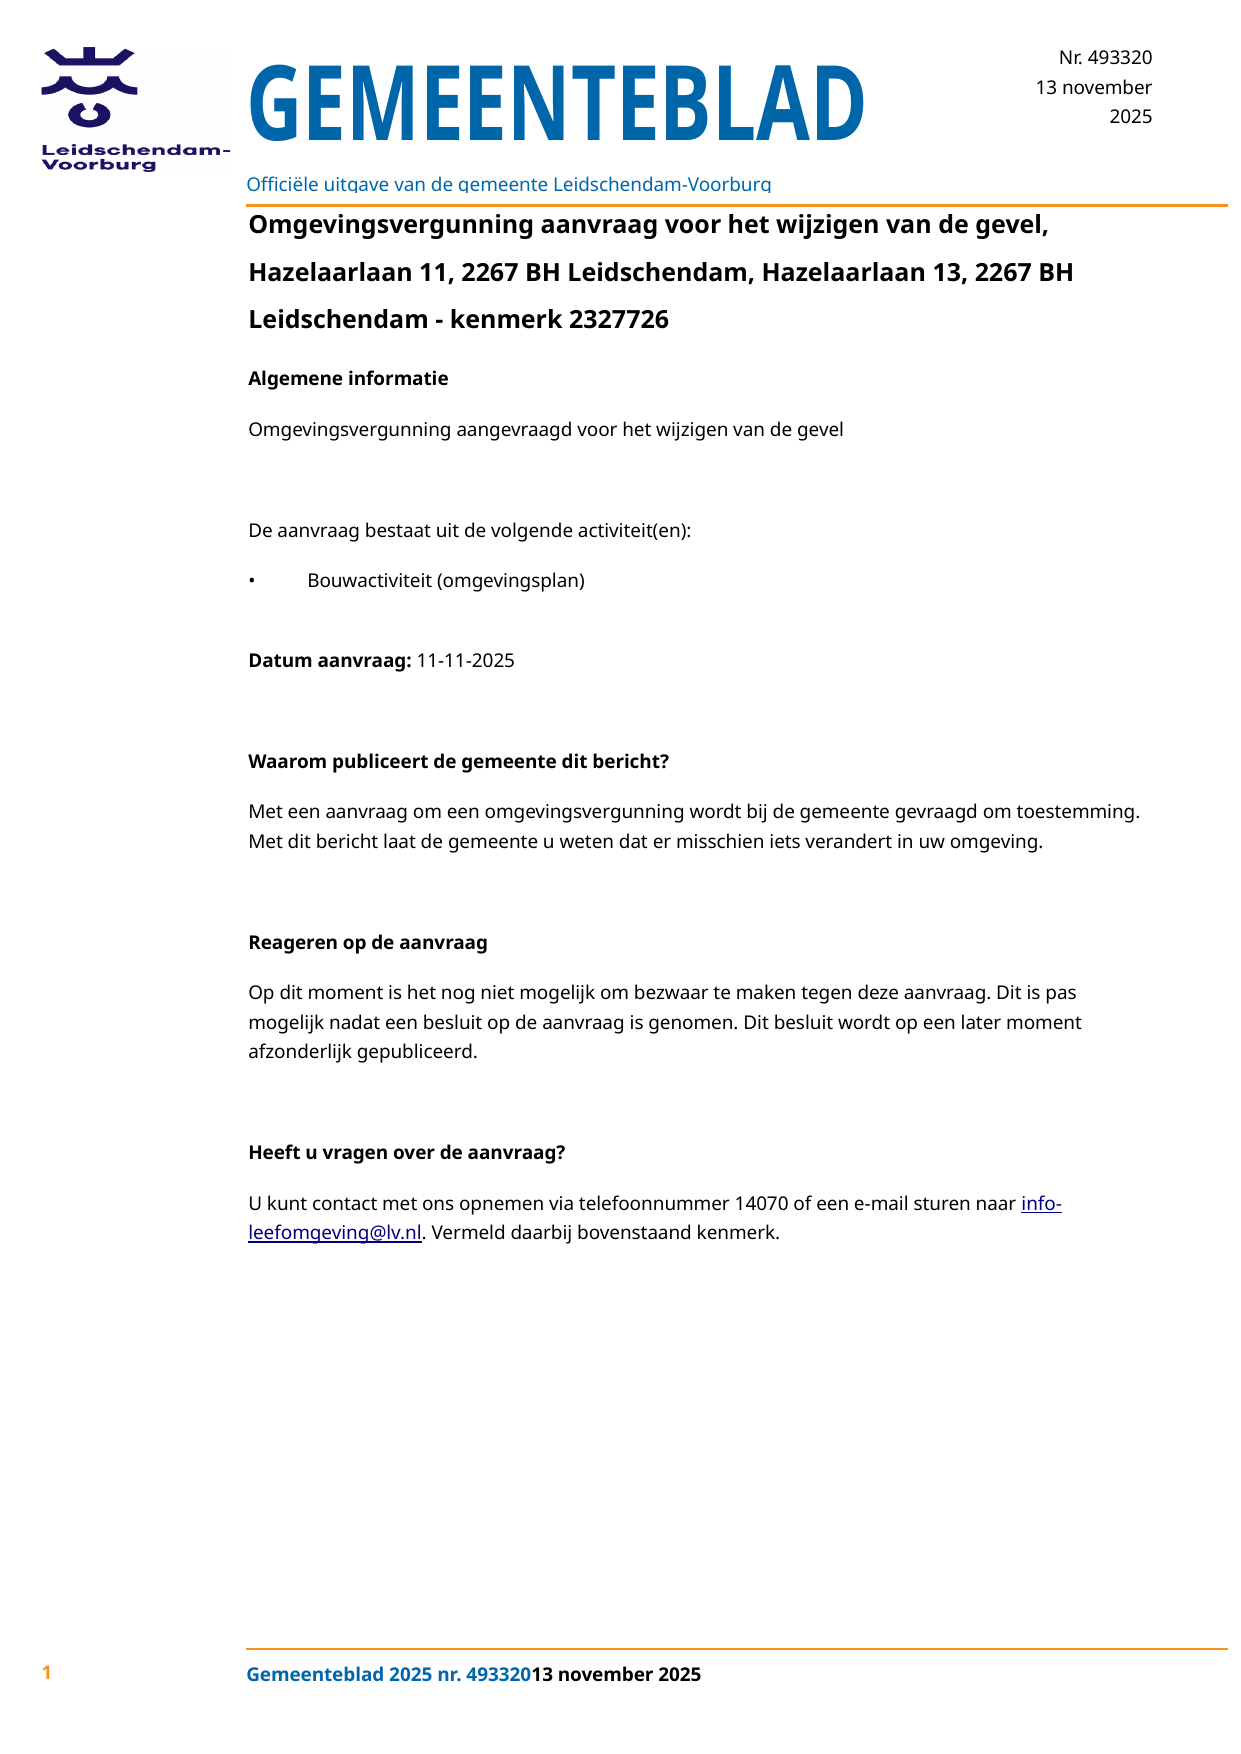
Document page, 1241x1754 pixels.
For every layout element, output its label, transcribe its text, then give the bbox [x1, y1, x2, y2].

text Heeft u vragen over de aanvraag? [248, 1139, 1152, 1165]
text Datum aanvraag: 11-11-2025 [248, 647, 1152, 673]
text De aanvraag bestaat uit de volgende activiteit(en): [248, 517, 1152, 542]
text Omgevingsvergunning aanvraag voor het wijzigen van de gevel, Hazelaarlaan 11, 2267 BH Leidschendam, Hazelaarlaan 13, 2267 BH Leidschendam - kenmerk 2327726 [248, 207, 1152, 336]
text U kunt contact met ons opnemen via telefoonnummer 14070 of een e-mail sturen naar info-leefomgeving@lv.nl. Vermeld daarbij bovenstaand kenmerk. [248, 1190, 1152, 1245]
text Omgevingsvergunning aangevraagd voor het wijzigen van de gevel [248, 416, 1152, 442]
picture [41, 47, 231, 172]
text Waarom publiceert de gemeente dit bericht? [248, 748, 1152, 774]
text Op dit moment is het nog niet mogelijk om bezwaar te maken tegen deze aanvraag. Dit is pas mogelijk nadat een besluit op de aanvraag is genomen. Dit besluit wordt op een later moment afzonderlijk gepubliceerd. [248, 979, 1152, 1064]
text Reageren op de aanvraag [248, 929, 1152, 954]
list Bouwactiviteit (omgevingsplan) [248, 567, 1152, 593]
text Algemene informatie [248, 366, 1152, 391]
text Met een aanvraag om een omgevingsvergunning wordt bij de gemeente gevraagd om toestemming. Met dit bericht laat de gemeente u weten dat er misschien iets verandert in uw omgeving. [248, 798, 1152, 854]
